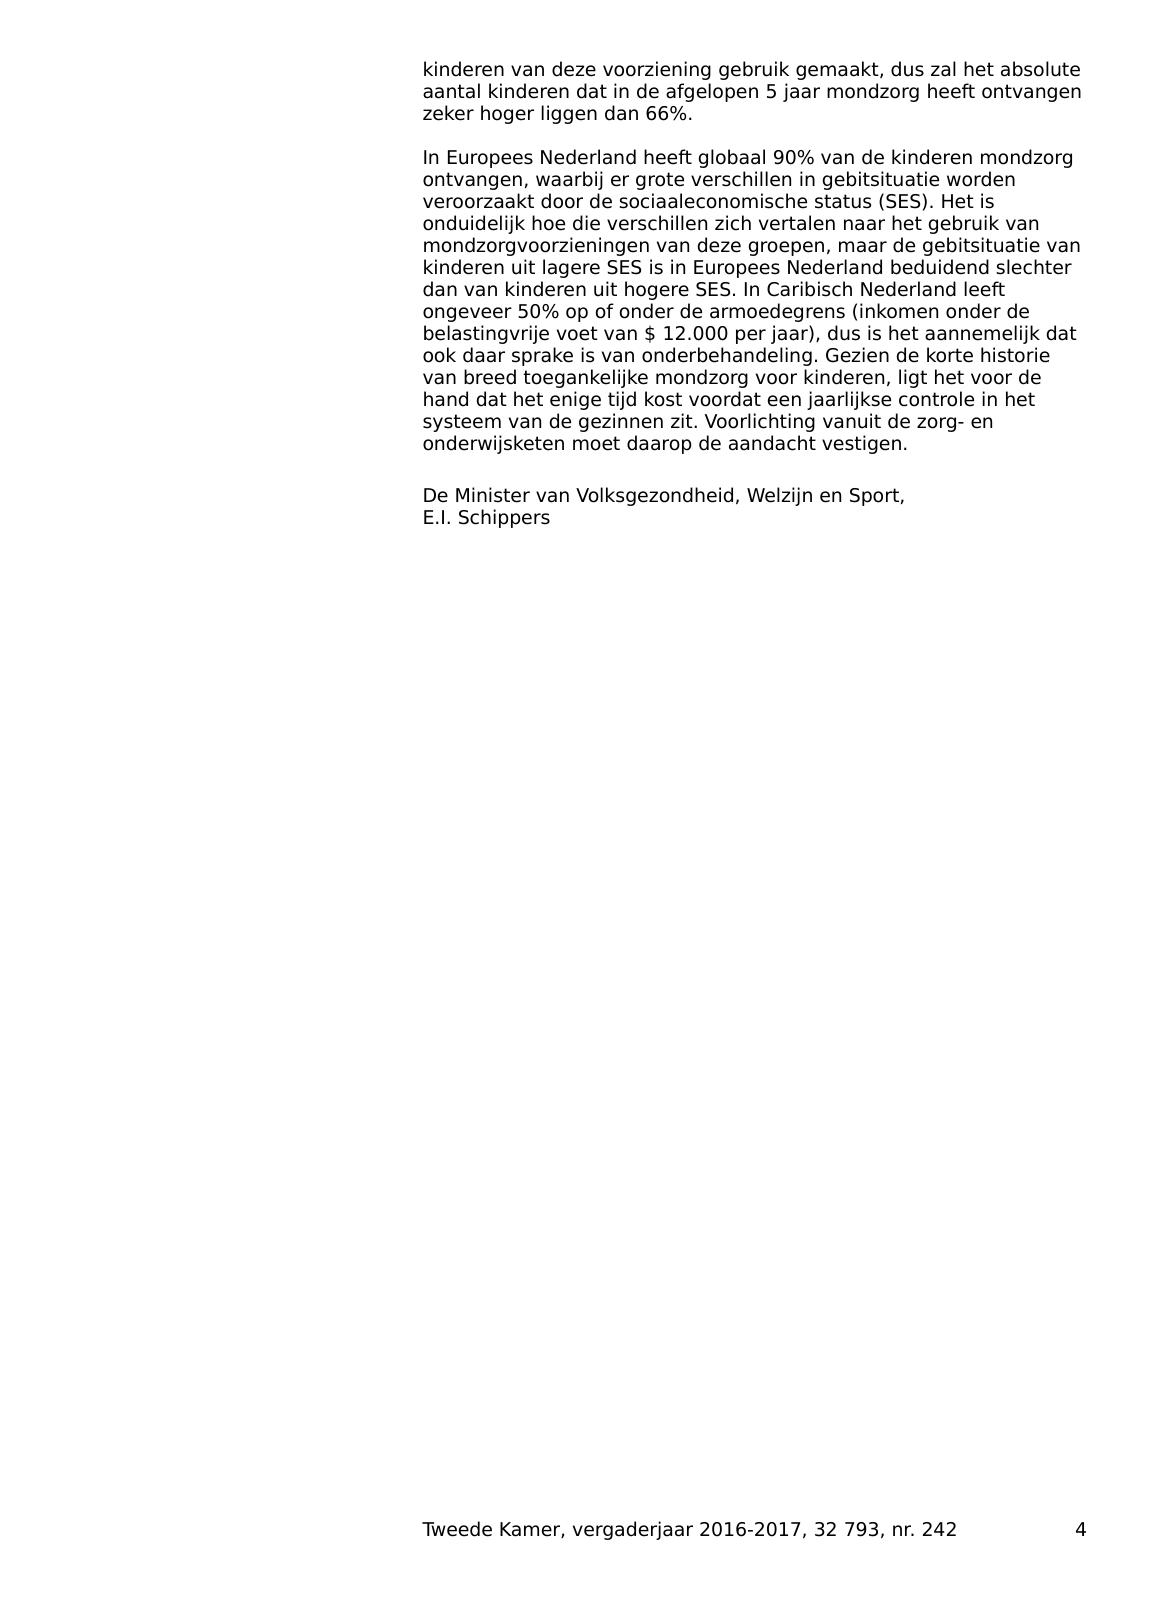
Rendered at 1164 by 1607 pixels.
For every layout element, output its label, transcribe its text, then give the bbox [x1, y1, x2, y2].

text De Minister van Volksgezondheid, Welzijn en Sport, E.I. Schippers [422, 485, 1087, 529]
text In Europees Nederland heeft globaal 90% van de kinderen mondzorg ontvangen, waarbij er grote verschillen in gebitsituatie worden veroorzaakt door de sociaaleconomische status (SES). Het is onduidelijk hoe die verschillen zich vertalen naar het gebruik van mondzorgvoorzieningen van deze groepen, maar de gebitsituatie van kinderen uit lagere SES is in Europees Nederland beduidend slechter dan van kinderen uit hogere SES. In Caribisch Nederland leeft ongeveer 50% op of onder de armoedegrens (inkomen onder de belastingvrije voet van $ 12.000 per jaar), dus is het aannemelijk dat ook daar sprake is van onderbehandeling. Gezien de korte historie van breed toegankelijke mondzorg voor kinderen, ligt het voor de hand dat het enige tijd kost voordat een jaarlijkse controle in het systeem van de gezinnen zit. Voorlichting vanuit de zorg- en onderwijsketen moet daarop de aandacht vestigen. [422, 147, 1087, 455]
text kinderen van deze voorziening gebruik gemaakt, dus zal het absolute aantal kinderen dat in de afgelopen 5 jaar mondzorg heeft ontvangen zeker hoger liggen dan 66%. [422, 59, 1087, 125]
